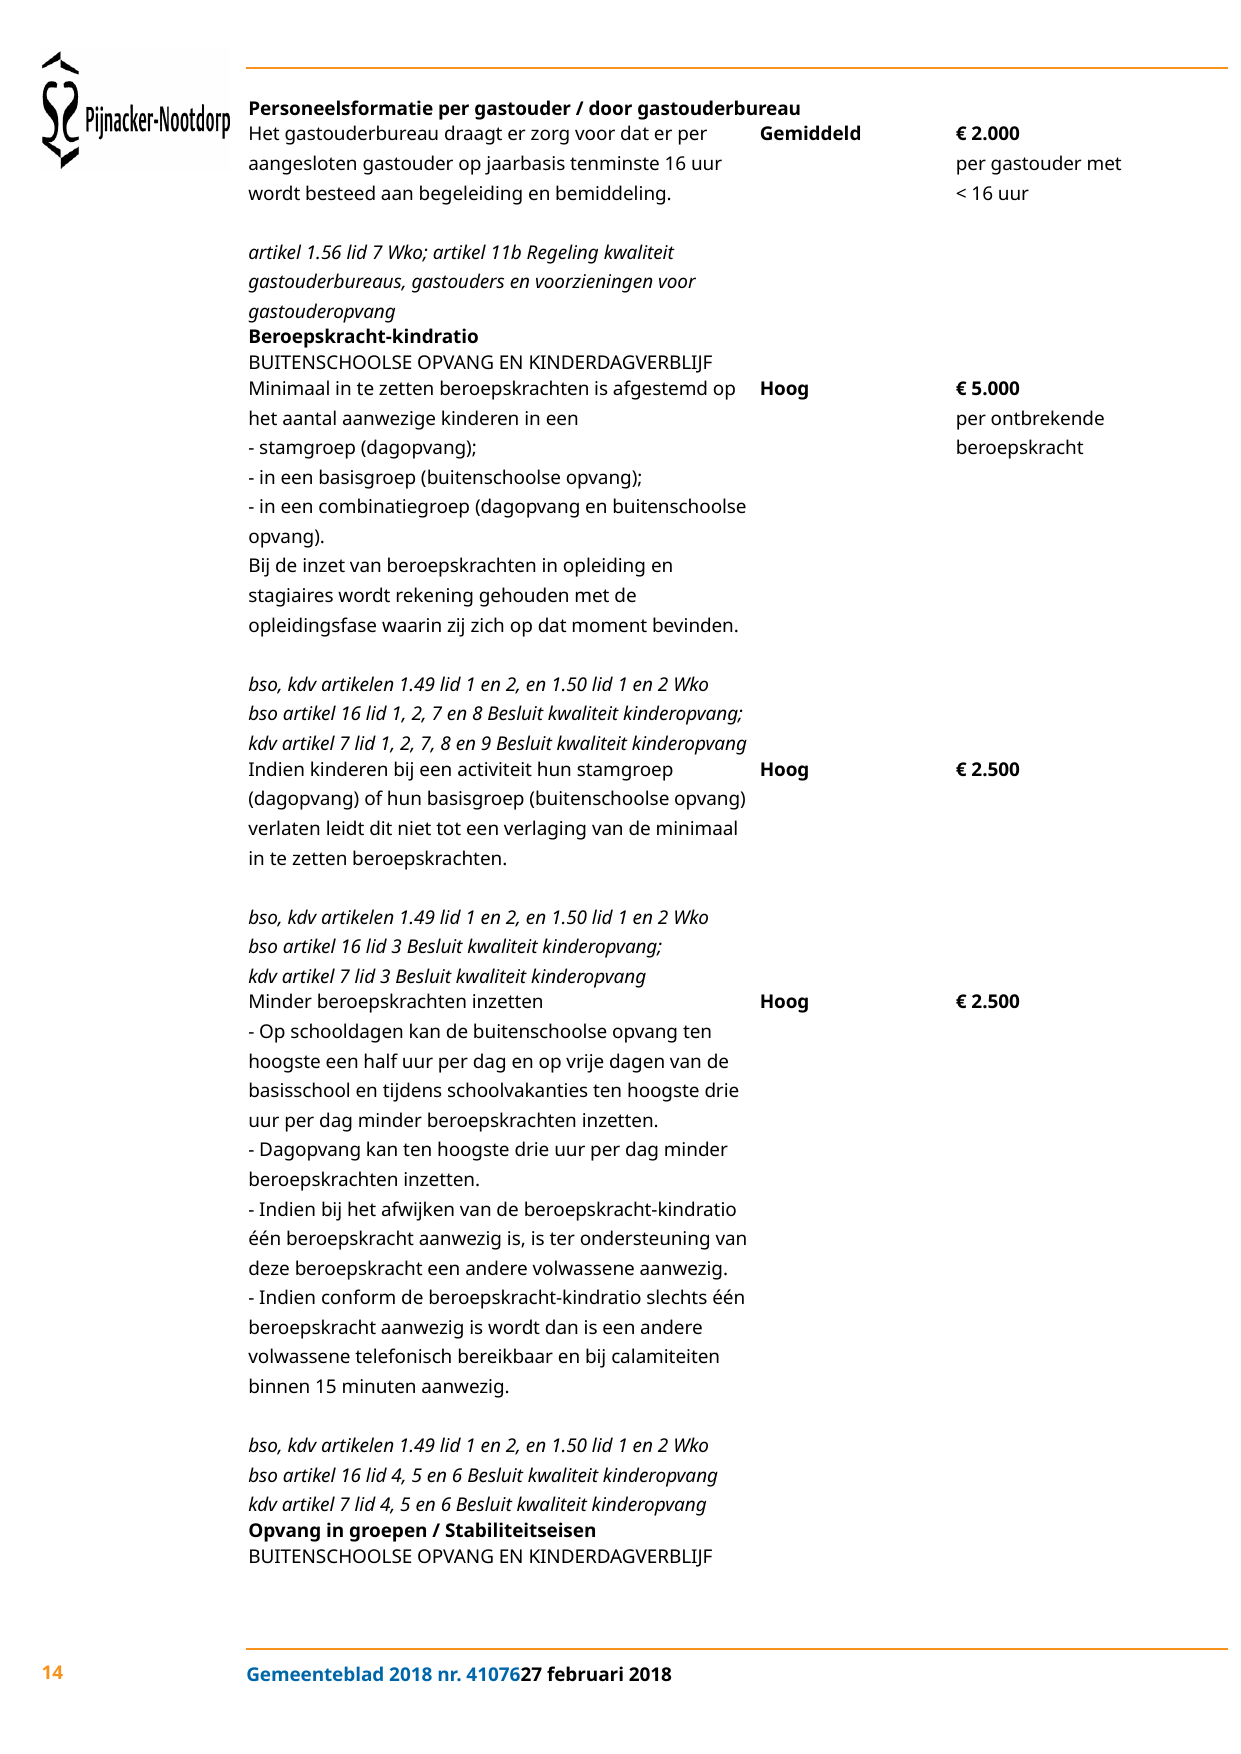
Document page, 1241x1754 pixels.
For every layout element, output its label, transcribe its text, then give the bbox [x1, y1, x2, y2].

picture [41, 47, 231, 172]
table_cell Minimaal in te zetten beroepskrachten is afgestemd op het aantal aanwezige kinderen in een - stamgroep (dagopvang); - in een basisgroep (buitenschoolse opvang); - in een combinatiegroep (dagopvang en buitenschoolse opvang). Bij de inzet van beroepskrachten in opleiding en stagiaires wordt rekening gehouden met de opleidingsfase waarin zij zich op dat moment bevinden. bso, kdv artikelen 1.49 lid 1 en 2, en 1.50 lid 1 en 2 Wko bso artikel 16 lid 1, 2, 7 en 8 Besluit kwaliteit kinderopvang; kdv artikel 7 lid 1, 2, 7, 8 en 9 Besluit kwaliteit kinderopvang [248, 375, 759, 756]
table_cell Opvang in groepen / Stabiliteitseisen [248, 1518, 1152, 1543]
table_cell Minder beroepskrachten inzetten - Op schooldagen kan de buitenschoolse opvang ten hoogste een half uur per dag en op vrije dagen van de basisschool en tijdens schoolvakanties ten hoogste drie uur per dag minder beroepskrachten inzetten. - Dagopvang kan ten hoogste drie uur per dag minder beroepskrachten inzetten. - Indien bij het afwijken van de beroepskracht-kindratio één beroepskracht aanwezig is, is ter ondersteuning van deze beroepskracht een andere volwassene aanwezig. - Indien conform de beroepskracht-kindratio slechts één beroepskracht aanwezig is wordt dan is een andere volwassene telefonisch bereikbaar en bij calamiteiten binnen 15 minuten aanwezig. bso, kdv artikelen 1.49 lid 1 en 2, en 1.50 lid 1 en 2 Wko bso artikel 16 lid 4, 5 en 6 Besluit kwaliteit kinderopvang kdv artikel 7 lid 4, 5 en 6 Besluit kwaliteit kinderopvang [248, 989, 759, 1517]
table_cell € 2.500 [956, 756, 1152, 989]
table_cell € 2.000 per gastouder met < 16 uur [956, 121, 1152, 324]
table_cell € 5.000 per ontbrekende beroepskracht [956, 375, 1152, 756]
table_cell Indien kinderen bij een activiteit hun stamgroep (dagopvang) of hun basisgroep (buitenschoolse opvang) verlaten leidt dit niet tot een verlaging van de minimaal in te zetten beroepskrachten. bso, kdv artikelen 1.49 lid 1 en 2, en 1.50 lid 1 en 2 Wko bso artikel 16 lid 3 Besluit kwaliteit kinderopvang; kdv artikel 7 lid 3 Besluit kwaliteit kinderopvang [248, 756, 759, 989]
table_cell Hoog [760, 989, 956, 1517]
table_cell € 2.500 [956, 989, 1152, 1517]
table_cell Gemiddeld [760, 121, 956, 324]
table_cell Hoog [760, 756, 956, 989]
table_cell BUITENSCHOOLSE OPVANG EN KINDERDAGVERBLIJF [248, 1543, 1152, 1569]
table_cell Personeelsformatie per gastouder / door gastouderbureau [248, 95, 1152, 121]
table_cell Hoog [760, 375, 956, 756]
table_cell Het gastouderbureau draagt er zorg voor dat er per aangesloten gastouder op jaarbasis tenminste 16 uur wordt besteed aan begeleiding en bemiddeling. artikel 1.56 lid 7 Wko; artikel 11b Regeling kwaliteit gastouderbureaus, gastouders en voorzieningen voor gastouderopvang [248, 121, 759, 324]
table_cell BUITENSCHOOLSE OPVANG EN KINDERDAGVERBLIJF [248, 350, 1152, 375]
table_cell Beroepskracht-kindratio [248, 324, 1152, 349]
